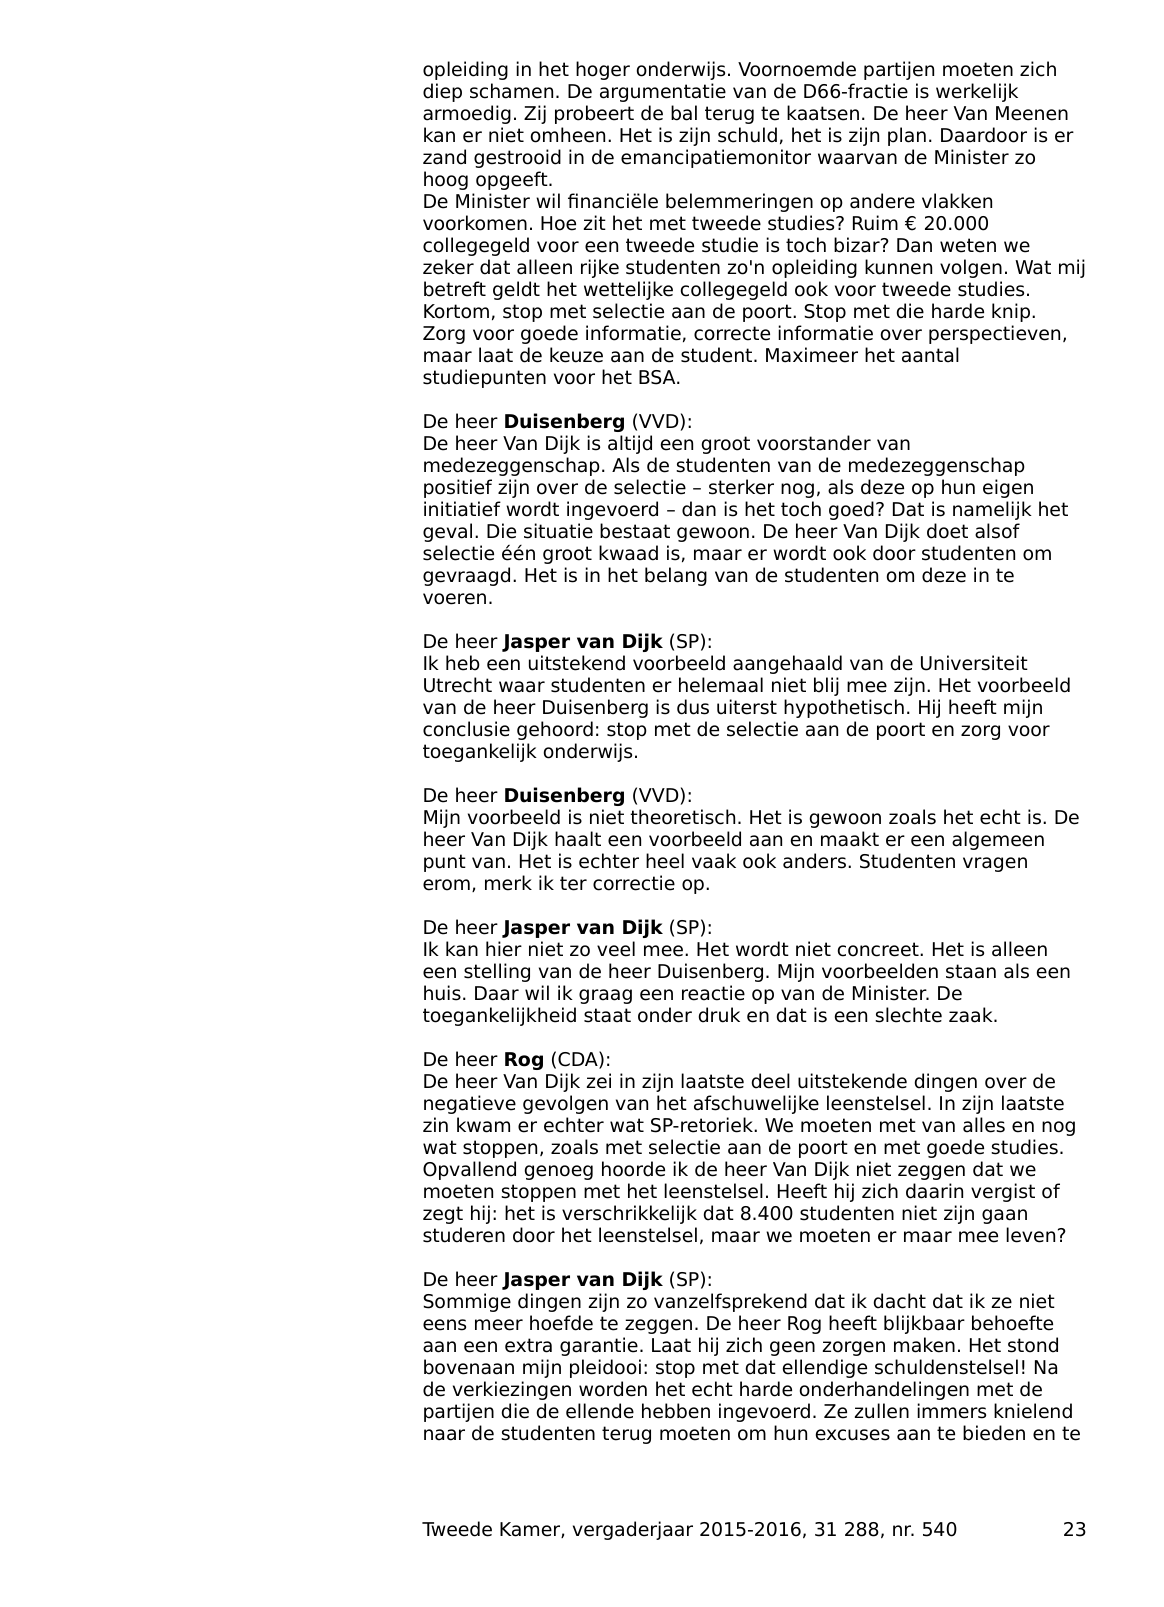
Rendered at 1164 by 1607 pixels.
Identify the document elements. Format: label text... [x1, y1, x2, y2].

text De heer Van Dijk is altijd een groot voorstander van medezeggenschap. Als de studenten van de medezeggenschap positief zijn over de selectie – sterker nog, als deze op hun eigen initiatief wordt ingevoerd – dan is het toch goed? Dat is namelijk het geval. Die situatie bestaat gewoon. De heer Van Dijk doet alsof selectie één groot kwaad is, maar er wordt ook door studenten om gevraagd. Het is in het belang van de studenten om deze in te voeren. [422, 433, 1087, 609]
text De Minister wil financiële belemmeringen op andere vlakken voorkomen. Hoe zit het met tweede studies? Ruim € 20.000 collegegeld voor een tweede studie is toch bizar? Dan weten we zeker dat alleen rijke studenten zo'n opleiding kunnen volgen. Wat mij betreft geldt het wettelijke collegegeld ook voor tweede studies. [422, 191, 1087, 301]
text De heer Rog (CDA): [422, 1049, 1087, 1071]
text De heer Duisenberg (VVD): [422, 785, 1087, 807]
text Kortom, stop met selectie aan de poort. Stop met die harde knip. Zorg voor goede informatie, correcte informatie over perspectieven, maar laat de keuze aan de student. Maximeer het aantal studiepunten voor het BSA. [422, 301, 1087, 389]
text opleiding in het hoger onderwijs. Voornoemde partijen moeten zich diep schamen. De argumentatie van de D66-fractie is werkelijk armoedig. Zij probeert de bal terug te kaatsen. De heer Van Meenen kan er niet omheen. Het is zijn schuld, het is zijn plan. Daardoor is er zand gestrooid in de emancipatiemonitor waarvan de Minister zo hoog opgeeft. [422, 59, 1087, 191]
text Ik heb een uitstekend voorbeeld aangehaald van de Universiteit Utrecht waar studenten er helemaal niet blij mee zijn. Het voorbeeld van de heer Duisenberg is dus uiterst hypothetisch. Hij heeft mijn conclusie gehoord: stop met de selectie aan de poort en zorg voor toegankelijk onderwijs. [422, 653, 1087, 763]
text Mijn voorbeeld is niet theoretisch. Het is gewoon zoals het echt is. De heer Van Dijk haalt een voorbeeld aan en maakt er een algemeen punt van. Het is echter heel vaak ook anders. Studenten vragen erom, merk ik ter correctie op. [422, 807, 1087, 895]
text De heer Jasper van Dijk (SP): [422, 917, 1087, 939]
text De heer Duisenberg (VVD): [422, 411, 1087, 433]
text Ik kan hier niet zo veel mee. Het wordt niet concreet. Het is alleen een stelling van de heer Duisenberg. Mijn voorbeelden staan als een huis. Daar wil ik graag een reactie op van de Minister. De toegankelijkheid staat onder druk en dat is een slechte zaak. [422, 939, 1087, 1027]
text De heer Jasper van Dijk (SP): [422, 1269, 1087, 1291]
text Sommige dingen zijn zo vanzelfsprekend dat ik dacht dat ik ze niet eens meer hoefde te zeggen. De heer Rog heeft blijkbaar behoefte aan een extra garantie. Laat hij zich geen zorgen maken. Het stond bovenaan mijn pleidooi: stop met dat ellendige schuldenstelsel! Na de verkiezingen worden het echt harde onderhandelingen met de partijen die de ellende hebben ingevoerd. Ze zullen immers knielend naar de studenten terug moeten om hun excuses aan te bieden en te [422, 1291, 1087, 1445]
text De heer Van Dijk zei in zijn laatste deel uitstekende dingen over de negatieve gevolgen van het afschuwelijke leenstelsel. In zijn laatste zin kwam er echter wat SP-retoriek. We moeten met van alles en nog wat stoppen, zoals met selectie aan de poort en met goede studies. Opvallend genoeg hoorde ik de heer Van Dijk niet zeggen dat we moeten stoppen met het leenstelsel. Heeft hij zich daarin vergist of zegt hij: het is verschrikkelijk dat 8.400 studenten niet zijn gaan studeren door het leenstelsel, maar we moeten er maar mee leven? [422, 1071, 1087, 1247]
text De heer Jasper van Dijk (SP): [422, 631, 1087, 653]
